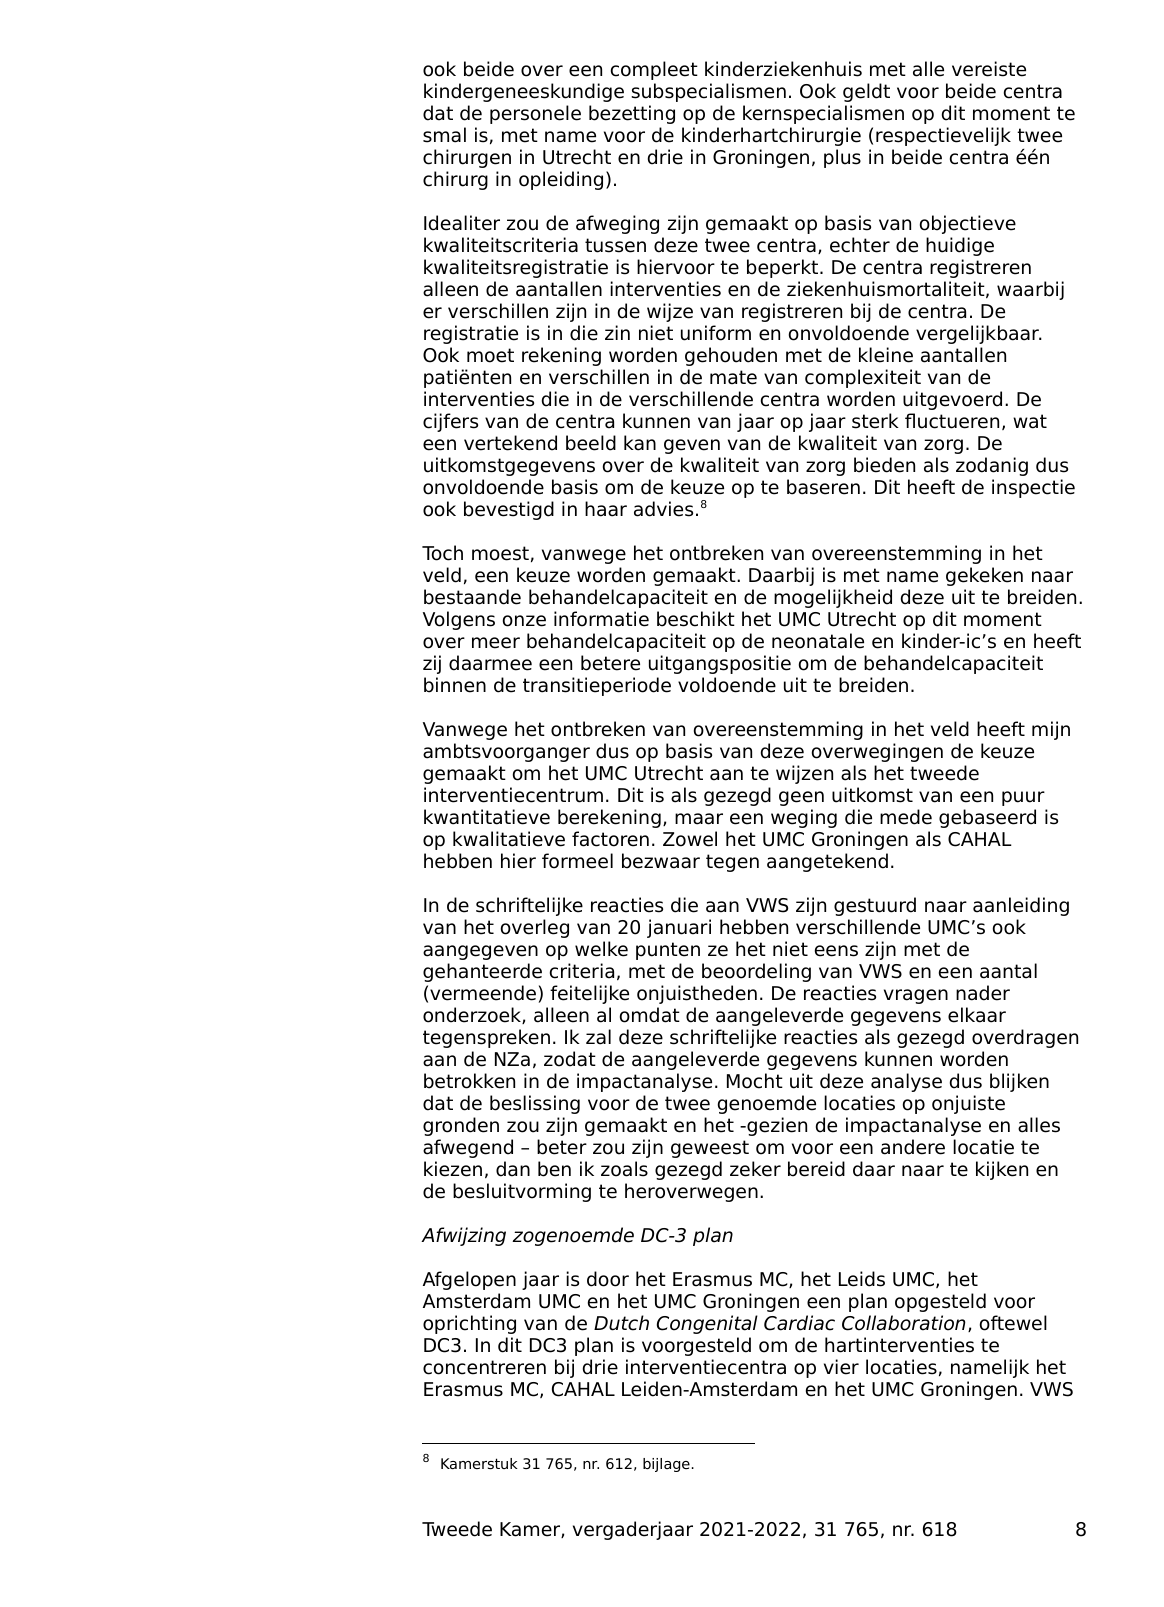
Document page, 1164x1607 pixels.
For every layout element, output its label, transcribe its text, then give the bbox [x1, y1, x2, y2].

text Kamerstuk 31 765, nr. 612, bijlage. [422, 1452, 1087, 1474]
text ook beide over een compleet kinderziekenhuis met alle vereiste kindergeneeskundige subspecialismen. Ook geldt voor beide centra dat de personele bezetting op de kernspecialismen op dit moment te smal is, met name voor de kinderhartchirurgie (respectievelijk twee chirurgen in Utrecht en drie in Groningen, plus in beide centra één chirurg in opleiding). [422, 59, 1087, 191]
text Vanwege het ontbreken van overeenstemming in het veld heeft mijn ambtsvoorganger dus op basis van deze overwegingen de keuze gemaakt om het UMC Utrecht aan te wijzen als het tweede interventiecentrum. Dit is als gezegd geen uitkomst van een puur kwantitatieve berekening, maar een weging die mede gebaseerd is op kwalitatieve factoren. Zowel het UMC Groningen als CAHAL hebben hier formeel bezwaar tegen aangetekend. [422, 719, 1087, 873]
text Idealiter zou de afweging zijn gemaakt op basis van objectieve kwaliteitscriteria tussen deze twee centra, echter de huidige kwaliteitsregistratie is hiervoor te beperkt. De centra registreren alleen de aantallen interventies en de ziekenhuismortaliteit, waarbij er verschillen zijn in de wijze van registreren bij de centra. De registratie is in die zin niet uniform en onvoldoende vergelijkbaar. Ook moet rekening worden gehouden met de kleine aantallen patiënten en verschillen in de mate van complexiteit van de interventies die in de verschillende centra worden uitgevoerd. De cijfers van de centra kunnen van jaar op jaar sterk fluctueren, wat een vertekend beeld kan geven van de kwaliteit van zorg. De uitkomstgegevens over de kwaliteit van zorg bieden als zodanig dus onvoldoende basis om de keuze op te baseren. Dit heeft de inspectie ook bevestigd in haar advies. [422, 213, 1087, 521]
subtitle Afwijzing zogenoemde DC-3 plan [422, 1225, 1087, 1247]
text Toch moest, vanwege het ontbreken van overeenstemming in het veld, een keuze worden gemaakt. Daarbij is met name gekeken naar bestaande behandelcapaciteit en de mogelijkheid deze uit te breiden. Volgens onze informatie beschikt het UMC Utrecht op dit moment over meer behandelcapaciteit op de neonatale en kinder-ic’s en heeft zij daarmee een betere uitgangspositie om de behandelcapaciteit binnen de transitieperiode voldoende uit te breiden. [422, 543, 1087, 697]
text Afgelopen jaar is door het Erasmus MC, het Leids UMC, het Amsterdam UMC en het UMC Groningen een plan opgesteld voor oprichting van de Dutch Congenital Cardiac Collaboration, oftewel DC3. In dit DC3 plan is voorgesteld om de hartinterventies te concentreren bij drie interventiecentra op vier locaties, namelijk het Erasmus MC, CAHAL Leiden-Amsterdam en het UMC Groningen. VWS [422, 1269, 1087, 1401]
text In de schriftelijke reacties die aan VWS zijn gestuurd naar aanleiding van het overleg van 20 januari hebben verschillende UMC’s ook aangegeven op welke punten ze het niet eens zijn met de gehanteerde criteria, met de beoordeling van VWS en een aantal (vermeende) feitelijke onjuistheden. De reacties vragen nader onderzoek, alleen al omdat de aangeleverde gegevens elkaar tegenspreken. Ik zal deze schriftelijke reacties als gezegd overdragen aan de NZa, zodat de aangeleverde gegevens kunnen worden betrokken in de impactanalyse. Mocht uit deze analyse dus blijken dat de beslissing voor de twee genoemde locaties op onjuiste gronden zou zijn gemaakt en het -gezien de impactanalyse en alles afwegend – beter zou zijn geweest om voor een andere locatie te kiezen, dan ben ik zoals gezegd zeker bereid daar naar te kijken en de besluitvorming te heroverwegen. [422, 895, 1087, 1203]
